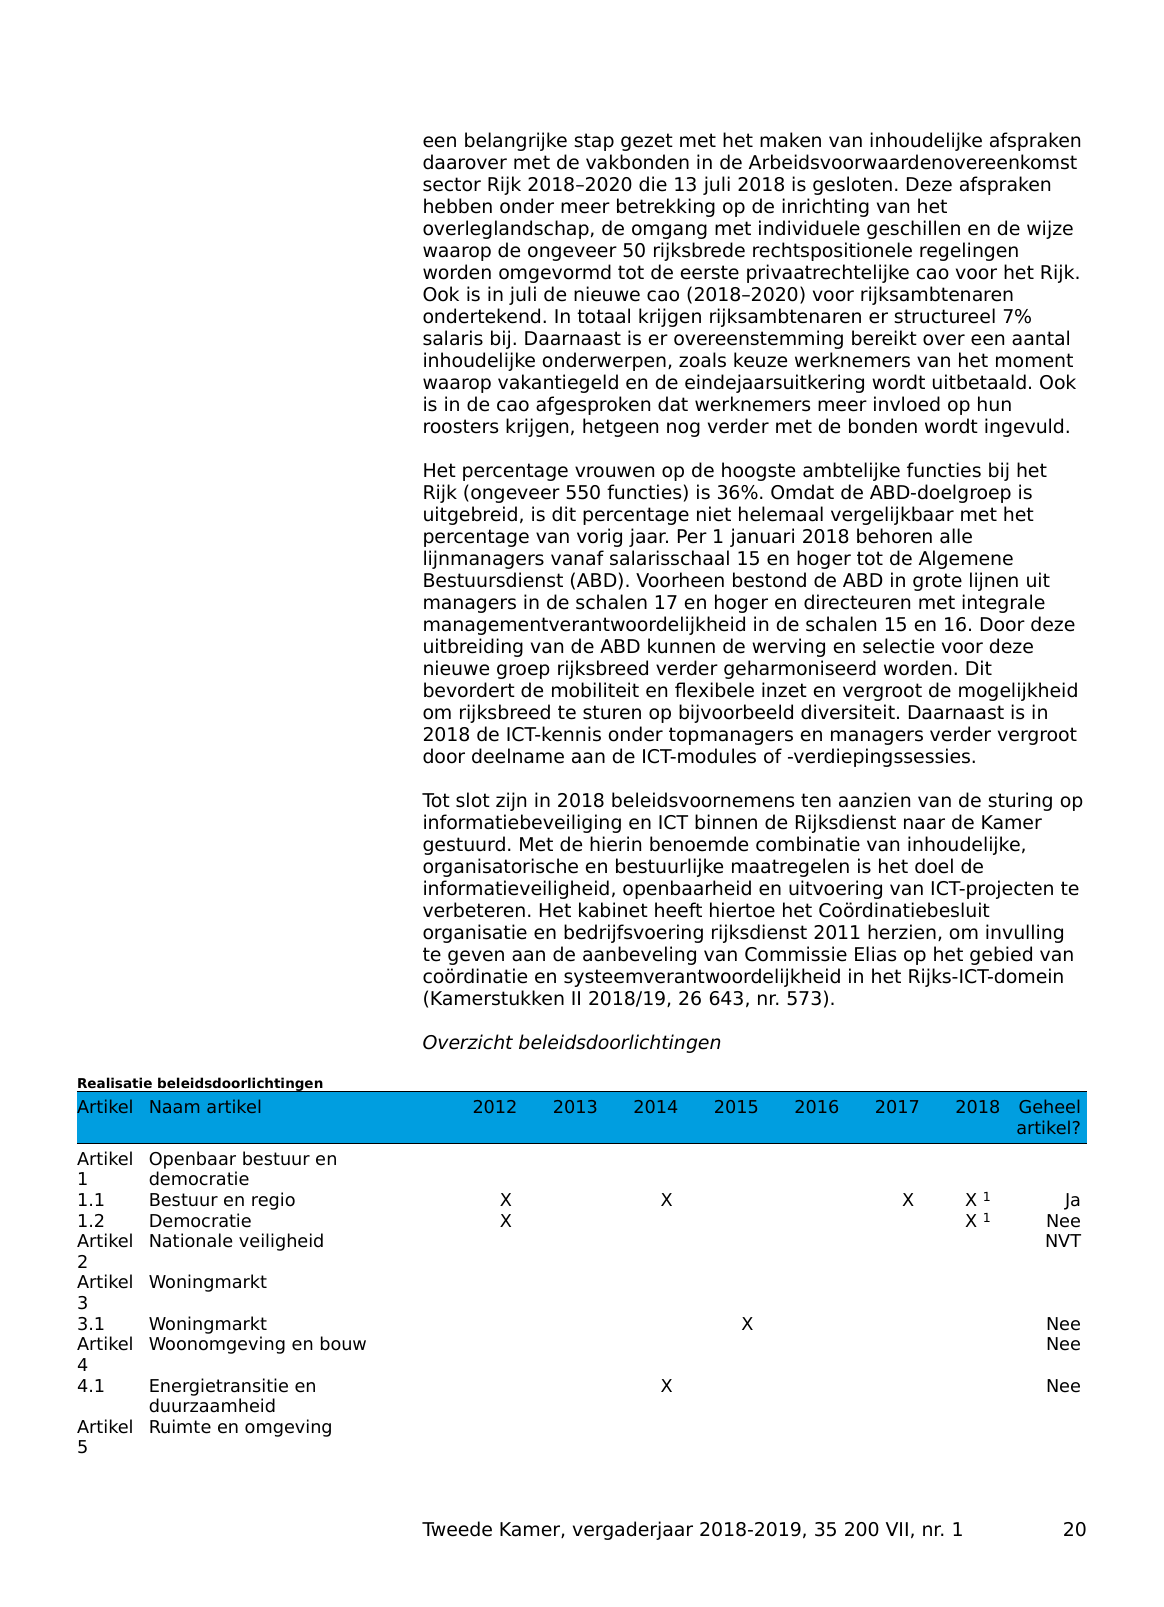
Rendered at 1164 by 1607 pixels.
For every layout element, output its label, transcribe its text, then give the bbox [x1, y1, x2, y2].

table_cell [684, 1417, 764, 1458]
table_cell 2016 [765, 1092, 845, 1143]
table_cell [523, 1144, 603, 1190]
table_cell 2012 [443, 1092, 523, 1143]
table_cell [523, 1417, 603, 1458]
table_cell [765, 1376, 845, 1417]
table_cell [845, 1211, 926, 1231]
table_cell Woonomgeving en bouw [143, 1334, 443, 1376]
table_cell [765, 1231, 845, 1272]
table_cell [604, 1314, 684, 1334]
table_cell [443, 1376, 523, 1417]
table_cell [684, 1231, 764, 1272]
table_cell [765, 1417, 845, 1458]
table_cell [523, 1334, 603, 1376]
table_cell [604, 1334, 684, 1376]
table_cell Bestuur en regio [143, 1190, 443, 1211]
table_cell X 1 [926, 1211, 1006, 1231]
table_cell X 1 [926, 1190, 1006, 1211]
table_cell [684, 1376, 764, 1417]
table_cell [765, 1314, 845, 1334]
text een belangrijke stap gezet met het maken van inhoudelijke afspraken daarover met de vakbonden in de Arbeidsvoorwaardenovereenkomst sector Rijk 2018–2020 die 13 juli 2018 is gesloten. Deze afspraken hebben onder meer betrekking op de inrichting van het overleglandschap, de omgang met individuele geschillen en de wijze waarop de ongeveer 50 rijksbrede rechtspositionele regelingen worden omgevormd tot de eerste privaatrechtelijke cao voor het Rijk. Ook is in juli de nieuwe cao (2018–2020) voor rijksambtenaren ondertekend. In totaal krijgen rijksambtenaren er structureel 7% salaris bij. Daarnaast is er overeenstemming bereikt over een aantal inhoudelijke onderwerpen, zoals keuze werknemers van het moment waarop vakantiegeld en de eindejaarsuitkering wordt uitbetaald. Ook is in de cao afgesproken dat werknemers meer invloed op hun roosters krijgen, hetgeen nog verder met de bonden wordt ingevuld. [422, 130, 1087, 438]
table_cell 1.2 [77, 1211, 143, 1231]
table_cell Woningmarkt [143, 1273, 443, 1314]
table_cell X [684, 1314, 764, 1334]
table_cell [523, 1314, 603, 1334]
table_cell Nee [1006, 1334, 1087, 1376]
table_cell 1.1 [77, 1190, 143, 1211]
table_cell [926, 1376, 1006, 1417]
table_cell Artikel 2 [77, 1231, 143, 1272]
table_cell [604, 1144, 684, 1190]
table_cell [845, 1231, 926, 1272]
table_cell [926, 1334, 1006, 1376]
table_cell [684, 1190, 764, 1211]
table_cell [443, 1273, 523, 1314]
table_cell [523, 1376, 603, 1417]
table_cell [845, 1273, 926, 1314]
table_cell Nationale veiligheid [143, 1231, 443, 1272]
table_cell [845, 1144, 926, 1190]
text Het percentage vrouwen op de hoogste ambtelijke functies bij het Rijk (ongeveer 550 functies) is 36%. Omdat de ABD-doelgroep is uitgebreid, is dit percentage niet helemaal vergelijkbaar met het percentage van vorig jaar. Per 1 januari 2018 behoren alle lijnmanagers vanaf salarisschaal 15 en hoger tot de Algemene Bestuursdienst (ABD). Voorheen bestond de ABD in grote lijnen uit managers in de schalen 17 en hoger en directeuren met integrale managementverantwoordelijkheid in de schalen 15 en 16. Door deze uitbreiding van de ABD kunnen de werving en selectie voor deze nieuwe groep rijksbreed verder geharmoniseerd worden. Dit bevordert de mobiliteit en flexibele inzet en vergroot de mogelijkheid om rijksbreed te sturen op bijvoorbeeld diversiteit. Daarnaast is in 2018 de ICT-kennis onder topmanagers en managers verder vergroot door deelname aan de ICT-modules of -verdiepingssessies. [422, 460, 1087, 767]
table_cell [1006, 1273, 1087, 1314]
table_cell NVT [1006, 1231, 1087, 1272]
table_cell 3.1 [77, 1314, 143, 1334]
table_cell 2017 [845, 1092, 926, 1143]
table_cell 4.1 [77, 1376, 143, 1417]
table_header Realisatie beleidsdoorlichtingen [77, 1076, 1087, 1091]
table_cell [604, 1231, 684, 1272]
text Tot slot zijn in 2018 beleidsvoornemens ten aanzien van de sturing op informatiebeveiliging en ICT binnen de Rijksdienst naar de Kamer gestuurd. Met de hierin benoemde combinatie van inhoudelijke, organisatorische en bestuurlijke maatregelen is het doel de informatieveiligheid, openbaarheid en uitvoering van ICT-projecten te verbeteren. Het kabinet heeft hiertoe het Coördinatiebesluit organisatie en bedrijfsvoering rijksdienst 2011 herzien, om invulling te geven aan de aanbeveling van Commissie Elias op het gebied van coördinatie en systeemverantwoordelijkheid in het Rijks-ICT-domein (Kamerstukken II 2018/19, 26 643, nr. 573). [422, 790, 1087, 1009]
table_cell [684, 1273, 764, 1314]
table_cell [1006, 1417, 1087, 1458]
table_cell Artikel [77, 1092, 143, 1143]
table_cell [1006, 1144, 1087, 1190]
table_cell Artikel 1 [77, 1144, 143, 1190]
table_cell [604, 1417, 684, 1458]
table_cell [926, 1144, 1006, 1190]
subtitle Overzicht beleidsdoorlichtingen [422, 1032, 1087, 1054]
table_cell [443, 1144, 523, 1190]
table_cell Nee [1006, 1376, 1087, 1417]
table_cell [523, 1190, 603, 1211]
table_cell [926, 1273, 1006, 1314]
table_cell [684, 1334, 764, 1376]
table_cell [765, 1190, 845, 1211]
table_cell [523, 1231, 603, 1272]
table_cell [443, 1314, 523, 1334]
table_cell [684, 1211, 764, 1231]
table_cell X [443, 1211, 523, 1231]
table_cell [443, 1231, 523, 1272]
table_cell Artikel 3 [77, 1273, 143, 1314]
table_cell Geheel artikel? [1006, 1092, 1087, 1143]
table_cell Artikel 5 [77, 1417, 143, 1458]
table_cell [443, 1334, 523, 1376]
table_cell [443, 1417, 523, 1458]
table_cell 2018 [926, 1092, 1006, 1143]
table_cell 2014 [604, 1092, 684, 1143]
table_cell Nee [1006, 1211, 1087, 1231]
table_cell Openbaar bestuur en democratie [143, 1144, 443, 1190]
table_cell [926, 1231, 1006, 1272]
table_cell X [604, 1190, 684, 1211]
table_cell X [604, 1376, 684, 1417]
table_cell Democratie [143, 1211, 443, 1231]
table_cell [684, 1144, 764, 1190]
table_cell Woningmarkt [143, 1314, 443, 1334]
table_cell 2013 [523, 1092, 603, 1143]
table_cell 2015 [684, 1092, 764, 1143]
table_cell [845, 1334, 926, 1376]
table_cell [845, 1417, 926, 1458]
table_cell Ja [1006, 1190, 1087, 1211]
table_cell Naam artikel [143, 1092, 443, 1143]
table_cell [604, 1211, 684, 1231]
table_cell [765, 1334, 845, 1376]
table_cell [765, 1211, 845, 1231]
table_cell Ruimte en omgeving [143, 1417, 443, 1458]
table_cell [523, 1211, 603, 1231]
table_cell X [845, 1190, 926, 1211]
table_cell [604, 1273, 684, 1314]
table_cell [845, 1376, 926, 1417]
table_cell [523, 1273, 603, 1314]
table_cell Nee [1006, 1314, 1087, 1334]
table_cell [845, 1314, 926, 1334]
table_cell [765, 1273, 845, 1314]
table_cell [926, 1314, 1006, 1334]
table_cell Artikel 4 [77, 1334, 143, 1376]
table_cell Energietransitie en duurzaamheid [143, 1376, 443, 1417]
table_cell [926, 1417, 1006, 1458]
table_cell X [443, 1190, 523, 1211]
table_cell [765, 1144, 845, 1190]
